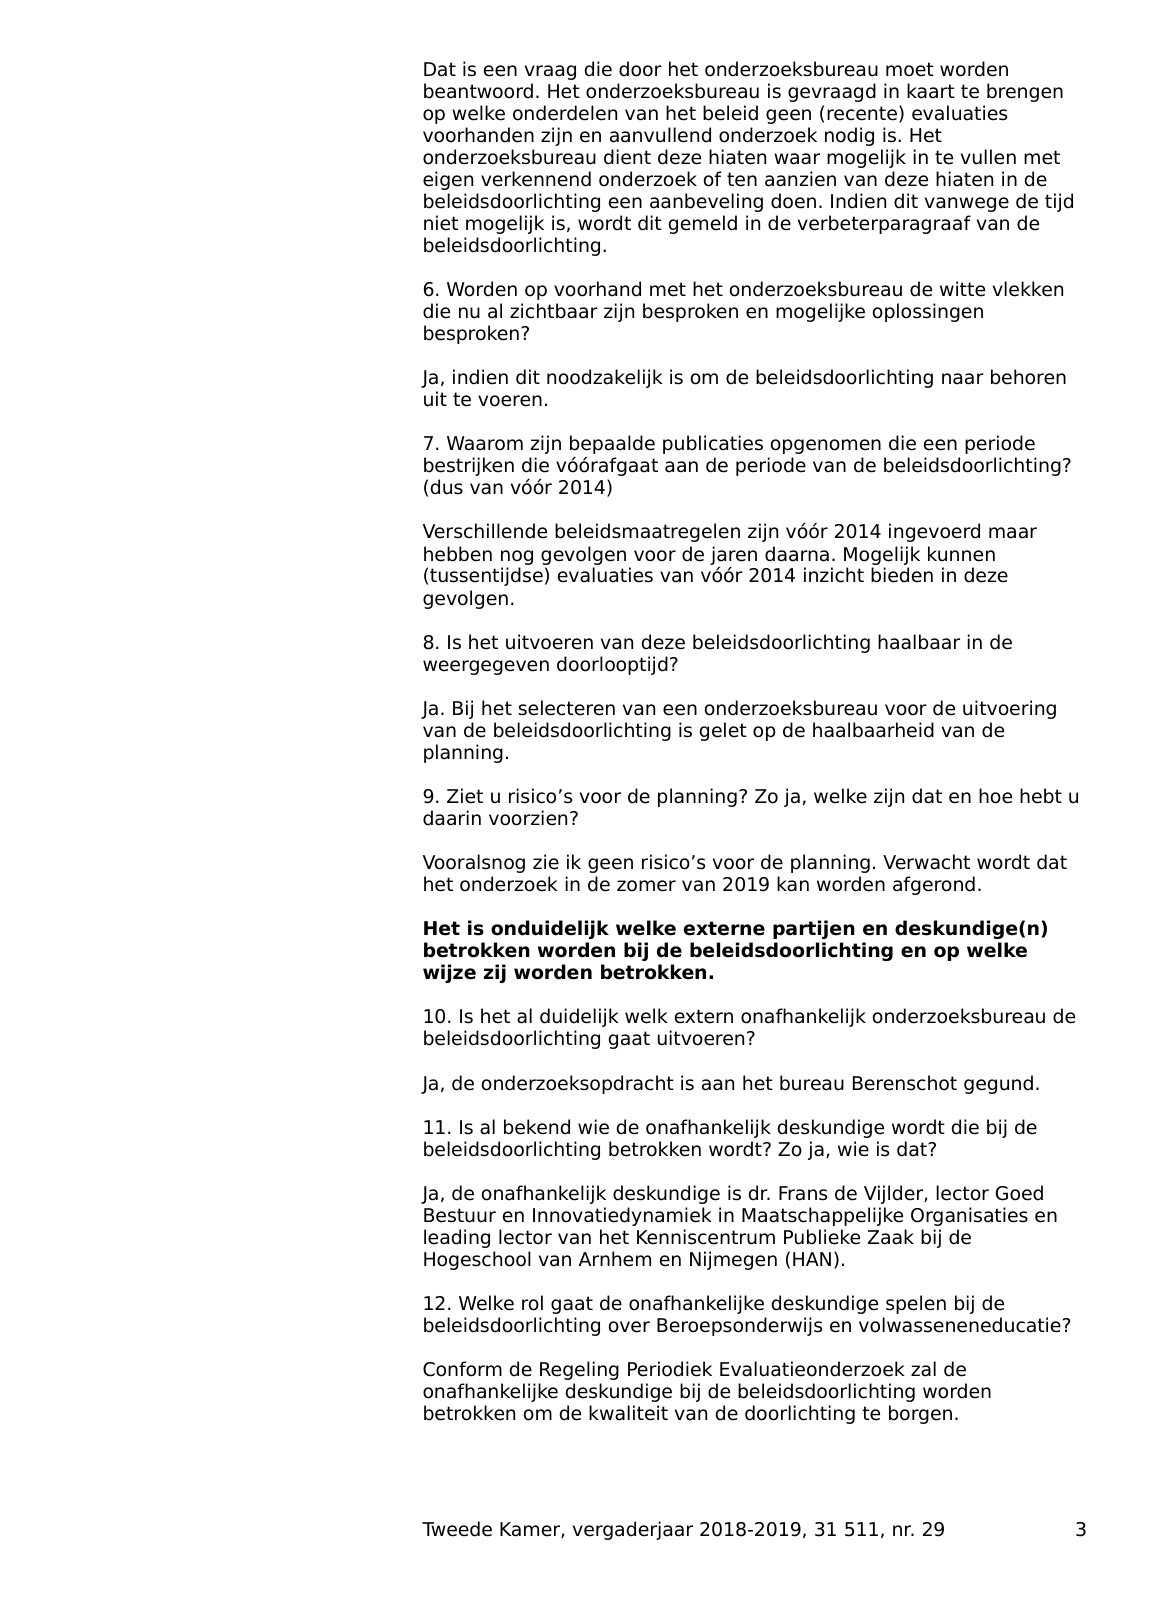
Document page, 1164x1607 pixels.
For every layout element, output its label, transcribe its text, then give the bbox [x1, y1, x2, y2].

text Ja, indien dit noodzakelijk is om de beleidsdoorlichting naar behoren uit te voeren. [422, 367, 1087, 411]
text 10. Is het al duidelijk welk extern onafhankelijk onderzoeksbureau de beleidsdoorlichting gaat uitvoeren? [422, 1006, 1087, 1050]
text Conform de Regeling Periodiek Evaluatieonderzoek zal de onafhankelijke deskundige bij de beleidsdoorlichting worden betrokken om de kwaliteit van de doorlichting te borgen. [422, 1359, 1087, 1425]
text Dat is een vraag die door het onderzoeksbureau moet worden beantwoord. Het onderzoeksbureau is gevraagd in kaart te brengen op welke onderdelen van het beleid geen (recente) evaluaties voorhanden zijn en aanvullend onderzoek nodig is. Het onderzoeksbureau dient deze hiaten waar mogelijk in te vullen met eigen verkennend onderzoek of ten aanzien van deze hiaten in de beleidsdoorlichting een aanbeveling doen. Indien dit vanwege de tijd niet mogelijk is, wordt dit gemeld in de verbeterparagraaf van de beleidsdoorlichting. [422, 59, 1087, 257]
text Vooralsnog zie ik geen risico’s voor de planning. Verwacht wordt dat het onderzoek in de zomer van 2019 kan worden afgerond. [422, 852, 1087, 896]
text 12. Welke rol gaat de onafhankelijke deskundige spelen bij de beleidsdoorlichting over Beroepsonderwijs en volwasseneneducatie? [422, 1293, 1087, 1337]
text Verschillende beleidsmaatregelen zijn vóór 2014 ingevoerd maar hebben nog gevolgen voor de jaren daarna. Mogelijk kunnen (tussentijdse) evaluaties van vóór 2014 inzicht bieden in deze gevolgen. [422, 521, 1087, 609]
text 11. Is al bekend wie de onafhankelijk deskundige wordt die bij de beleidsdoorlichting betrokken wordt? Zo ja, wie is dat? [422, 1117, 1087, 1161]
text 7. Waarom zijn bepaalde publicaties opgenomen die een periode bestrijken die vóórafgaat aan de periode van de beleidsdoorlichting? (dus van vóór 2014) [422, 433, 1087, 499]
subtitle Het is onduidelijk welke externe partijen en deskundige(n) betrokken worden bij de beleidsdoorlichting en op welke wijze zij worden betrokken. [422, 918, 1087, 984]
text 9. Ziet u risico’s voor de planning? Zo ja, welke zijn dat en hoe hebt u daarin voorzien? [422, 786, 1087, 830]
text Ja. Bij het selecteren van een onderzoeksbureau voor de uitvoering van de beleidsdoorlichting is gelet op de haalbaarheid van de planning. [422, 698, 1087, 764]
text 8. Is het uitvoeren van deze beleidsdoorlichting haalbaar in de weergegeven doorlooptijd? [422, 632, 1087, 676]
text Ja, de onderzoeksopdracht is aan het bureau Berenschot gegund. [422, 1072, 1087, 1094]
text 6. Worden op voorhand met het onderzoeksbureau de witte vlekken die nu al zichtbaar zijn besproken en mogelijke oplossingen besproken? [422, 279, 1087, 345]
text Ja, de onafhankelijk deskundige is dr. Frans de Vijlder, lector Goed Bestuur en Innovatiedynamiek in Maatschappelijke Organisaties en leading lector van het Kenniscentrum Publieke Zaak bij de Hogeschool van Arnhem en Nijmegen (HAN). [422, 1183, 1087, 1271]
